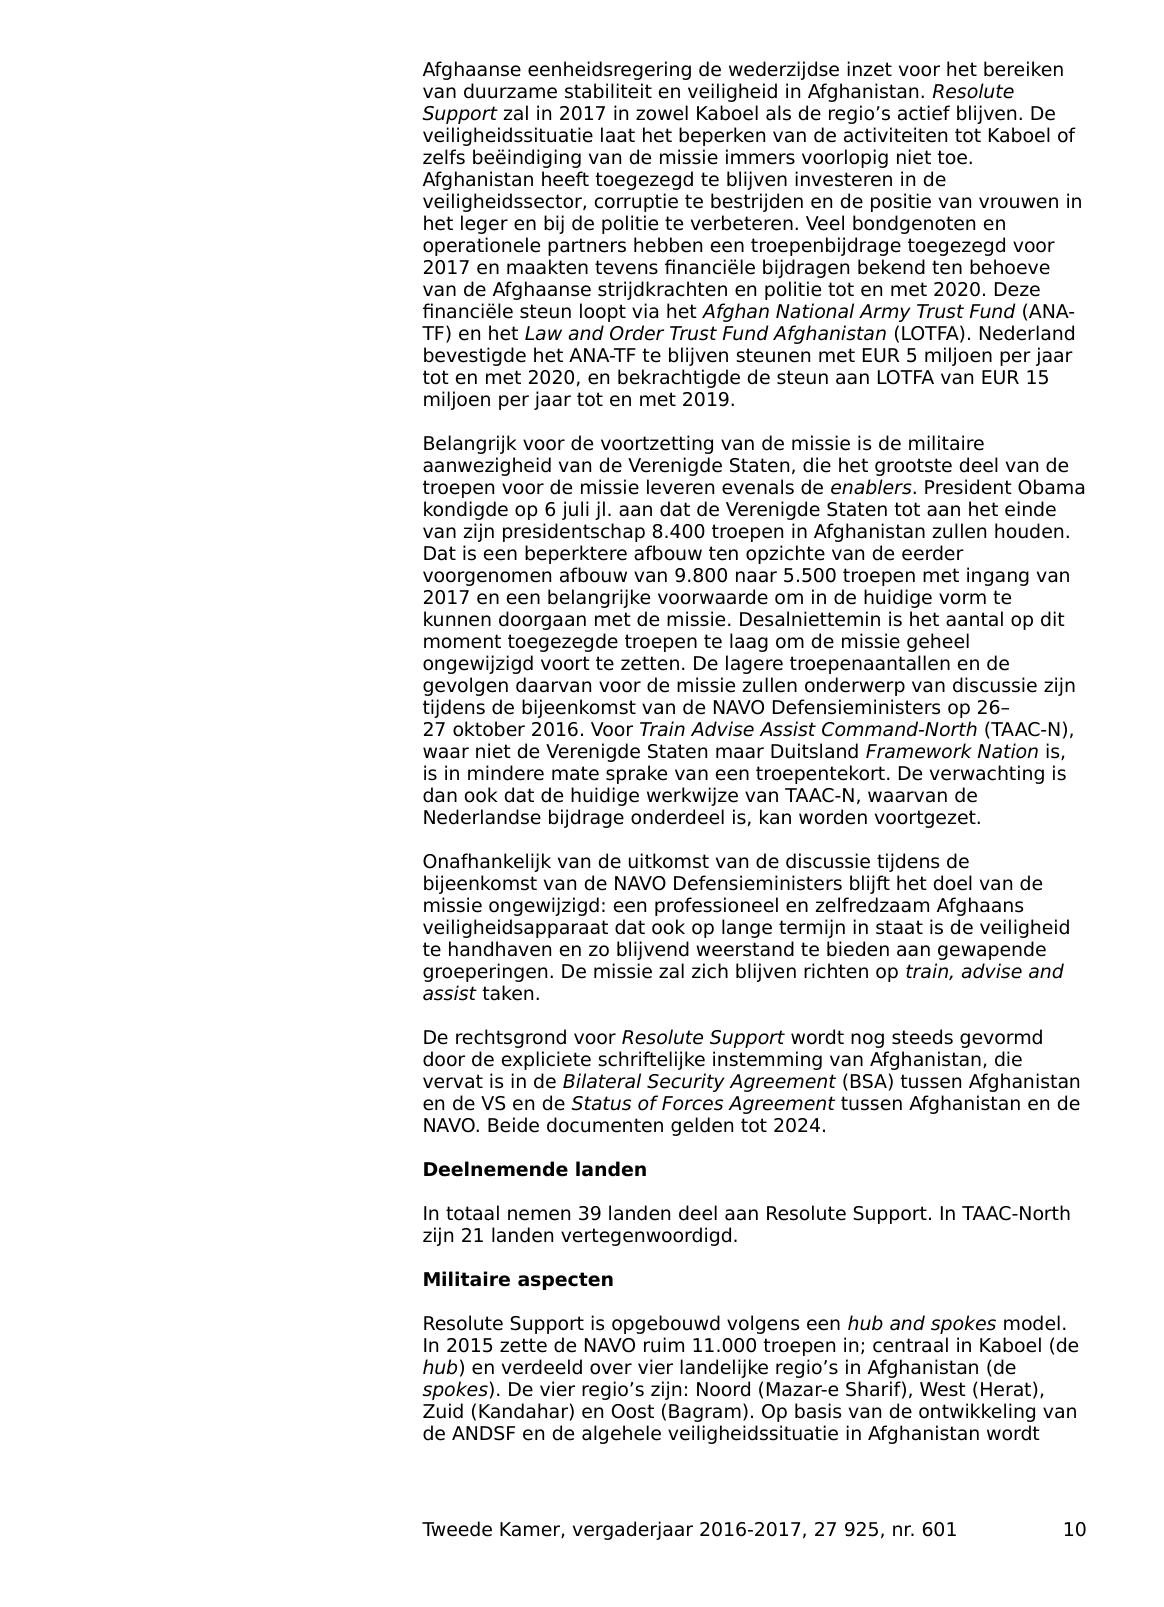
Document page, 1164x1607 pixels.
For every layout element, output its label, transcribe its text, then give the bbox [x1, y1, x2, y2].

text Afghaanse eenheidsregering de wederzijdse inzet voor het bereiken van duurzame stabiliteit en veiligheid in Afghanistan. Resolute Support zal in 2017 in zowel Kaboel als de regio’s actief blijven. De veiligheidssituatie laat het beperken van de activiteiten tot Kaboel of zelfs beëindiging van de missie immers voorlopig niet toe. Afghanistan heeft toegezegd te blijven investeren in de veiligheidssector, corruptie te bestrijden en de positie van vrouwen in het leger en bij de politie te verbeteren. Veel bondgenoten en operationele partners hebben een troepenbijdrage toegezegd voor 2017 en maakten tevens financiële bijdragen bekend ten behoeve van de Afghaanse strijdkrachten en politie tot en met 2020. Deze financiële steun loopt via het Afghan National Army Trust Fund (ANA-TF) en het Law and Order Trust Fund Afghanistan (LOTFA). Nederland bevestigde het ANA-TF te blijven steunen met EUR 5 miljoen per jaar tot en met 2020, en bekrachtigde de steun aan LOTFA van EUR 15 miljoen per jaar tot en met 2019. [422, 59, 1087, 411]
text Onafhankelijk van de uitkomst van de discussie tijdens de bijeenkomst van de NAVO Defensieministers blijft het doel van de missie ongewijzigd: een professioneel en zelfredzaam Afghaans veiligheidsapparaat dat ook op lange termijn in staat is de veiligheid te handhaven en zo blijvend weerstand te bieden aan gewapende groeperingen. De missie zal zich blijven richten op train, advise and assist taken. [422, 851, 1087, 1004]
text In totaal nemen 39 landen deel aan Resolute Support. In TAAC-North zijn 21 landen vertegenwoordigd. [422, 1203, 1087, 1247]
subtitle Militaire aspecten [422, 1269, 1087, 1291]
text De rechtsgrond voor Resolute Support wordt nog steeds gevormd door de expliciete schriftelijke instemming van Afghanistan, die vervat is in de Bilateral Security Agreement (BSA) tussen Afghanistan en de VS en de Status of Forces Agreement tussen Afghanistan en de NAVO. Beide documenten gelden tot 2024. [422, 1027, 1087, 1137]
text Belangrijk voor de voortzetting van de missie is de militaire aanwezigheid van de Verenigde Staten, die het grootste deel van de troepen voor de missie leveren evenals de enablers. President Obama kondigde op 6 juli jl. aan dat de Verenigde Staten tot aan het einde van zijn presidentschap 8.400 troepen in Afghanistan zullen houden. Dat is een beperktere afbouw ten opzichte van de eerder voorgenomen afbouw van 9.800 naar 5.500 troepen met ingang van 2017 en een belangrijke voorwaarde om in de huidige vorm te kunnen doorgaan met de missie. Desalniettemin is het aantal op dit moment toegezegde troepen te laag om de missie geheel ongewijzigd voort te zetten. De lagere troepenaantallen en de gevolgen daarvan voor de missie zullen onderwerp van discussie zijn tijdens de bijeenkomst van de NAVO Defensieministers op 26–27 oktober 2016. Voor Train Advise Assist Command-North (TAAC-N), waar niet de Verenigde Staten maar Duitsland Framework Nation is, is in mindere mate sprake van een troepentekort. De verwachting is dan ook dat de huidige werkwijze van TAAC-N, waarvan de Nederlandse bijdrage onderdeel is, kan worden voortgezet. [422, 433, 1087, 828]
subtitle Deelnemende landen [422, 1159, 1087, 1181]
text Resolute Support is opgebouwd volgens een hub and spokes model. In 2015 zette de NAVO ruim 11.000 troepen in; centraal in Kaboel (de hub) en verdeeld over vier landelijke regio’s in Afghanistan (de spokes). De vier regio’s zijn: Noord (Mazar-e Sharif), West (Herat), Zuid (Kandahar) en Oost (Bagram). Op basis van de ontwikkeling van de ANDSF en de algehele veiligheidssituatie in Afghanistan wordt [422, 1313, 1087, 1445]
